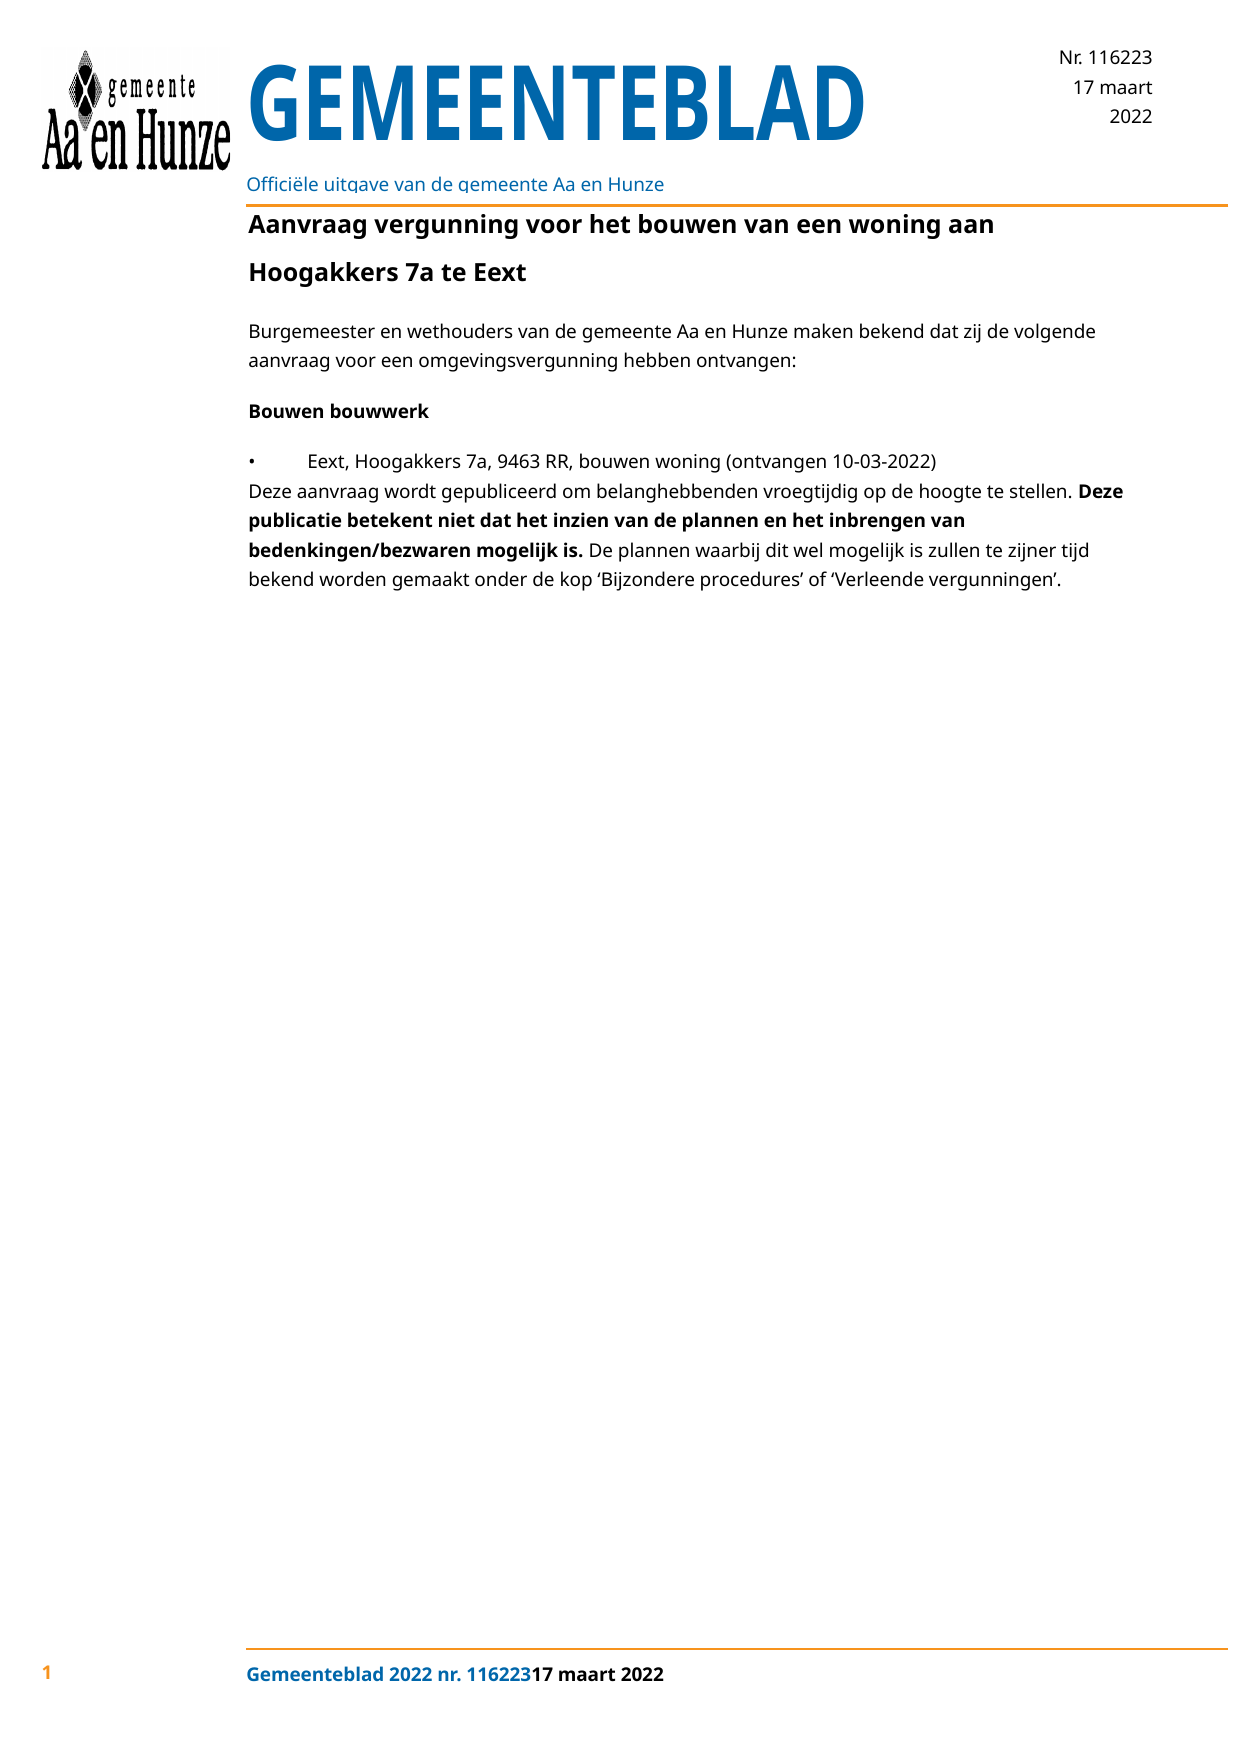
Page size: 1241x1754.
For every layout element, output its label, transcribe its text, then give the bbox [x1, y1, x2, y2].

text Aanvraag vergunning voor het bouwen van een woning aan Hoogakkers 7a te Eext [248, 207, 1152, 288]
picture [41, 47, 231, 172]
text Deze aanvraag wordt gepubliceerd om belanghebbenden vroegtijdig op de hoogte te stellen. Deze publicatie betekent niet dat het inzien van de plannen en het inbrengen van bedenkingen/bezwaren mogelijk is. De plannen waarbij dit wel mogelijk is zullen te zijner tijd bekend worden gemaakt onder de kop ‘Bijzondere procedures’ of ‘Verleende vergunningen’. [248, 478, 1152, 592]
text Burgemeester en wethouders van de gemeente Aa en Hunze maken bekend dat zij de volgende aanvraag voor een omgevingsvergunning hebben ontvangen: [248, 318, 1152, 373]
list Eext, Hoogakkers 7a, 9463 RR, bouwen woning (ontvangen 10-03-2022) [248, 448, 1152, 474]
text Bouwen bouwwerk [248, 398, 1152, 424]
